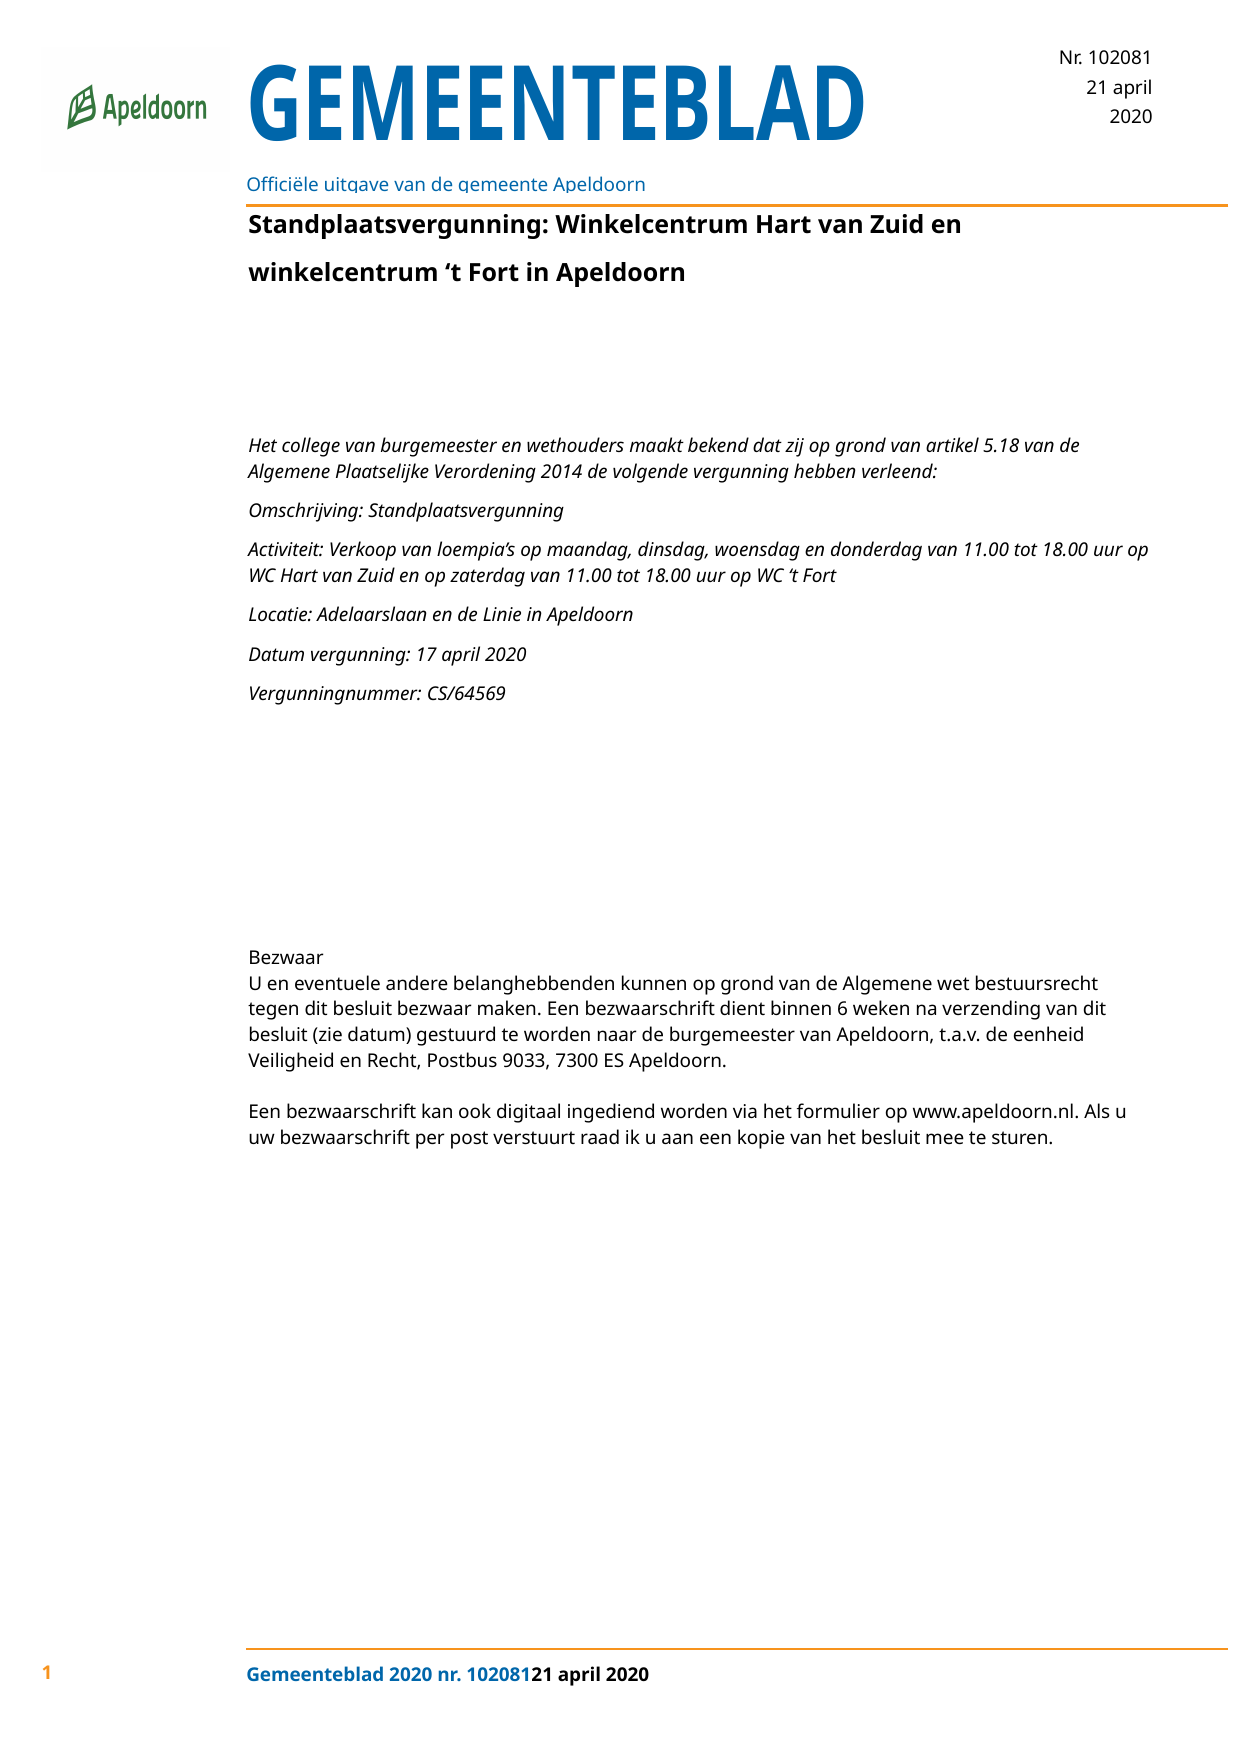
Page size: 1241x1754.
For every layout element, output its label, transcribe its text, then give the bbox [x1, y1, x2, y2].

picture [41, 47, 231, 172]
text Het college van burgemeester en wethouders maakt bekend dat zij op grond van artikel 5.18 van de Algemene Plaatselijke Verordening 2014 de volgende vergunning hebben verleend: [248, 432, 1152, 484]
text Datum vergunning: 17 april 2020 [248, 641, 1152, 667]
text Een bezwaarschrift kan ook digitaal ingediend worden via het formulier op www.apeldoorn.nl. Als u uw bezwaarschrift per post verstuurt raad ik u aan een kopie van het besluit mee te sturen. [248, 1098, 1152, 1150]
text Bezwaar [248, 944, 1152, 970]
text Locatie: Adelaarslaan en de Linie in Apeldoorn [248, 602, 1152, 627]
text Activiteit: Verkoop van loempia’s op maandag, dinsdag, woensdag en donderdag van 11.00 tot 18.00 uur op WC Hart van Zuid en op zaterdag van 11.00 tot 18.00 uur op WC ‘t Fort [248, 537, 1152, 588]
text U en eventuele andere belanghebbenden kunnen op grond van de Algemene wet bestuursrecht tegen dit besluit bezwaar maken. Een bezwaarschrift dient binnen 6 weken na verzending van dit besluit (zie datum) gestuurd te worden naar de burgemeester van Apeldoorn, t.a.v. de eenheid Veiligheid en Recht, Postbus 9033, 7300 ES Apeldoorn. [248, 970, 1152, 1073]
text Omschrijving: Standplaatsvergunning [248, 497, 1152, 523]
text Standplaatsvergunning: Winkelcentrum Hart van Zuid en winkelcentrum ‘t Fort in Apeldoorn [248, 207, 1152, 288]
text Vergunningnummer: CS/64569 [248, 680, 1152, 706]
